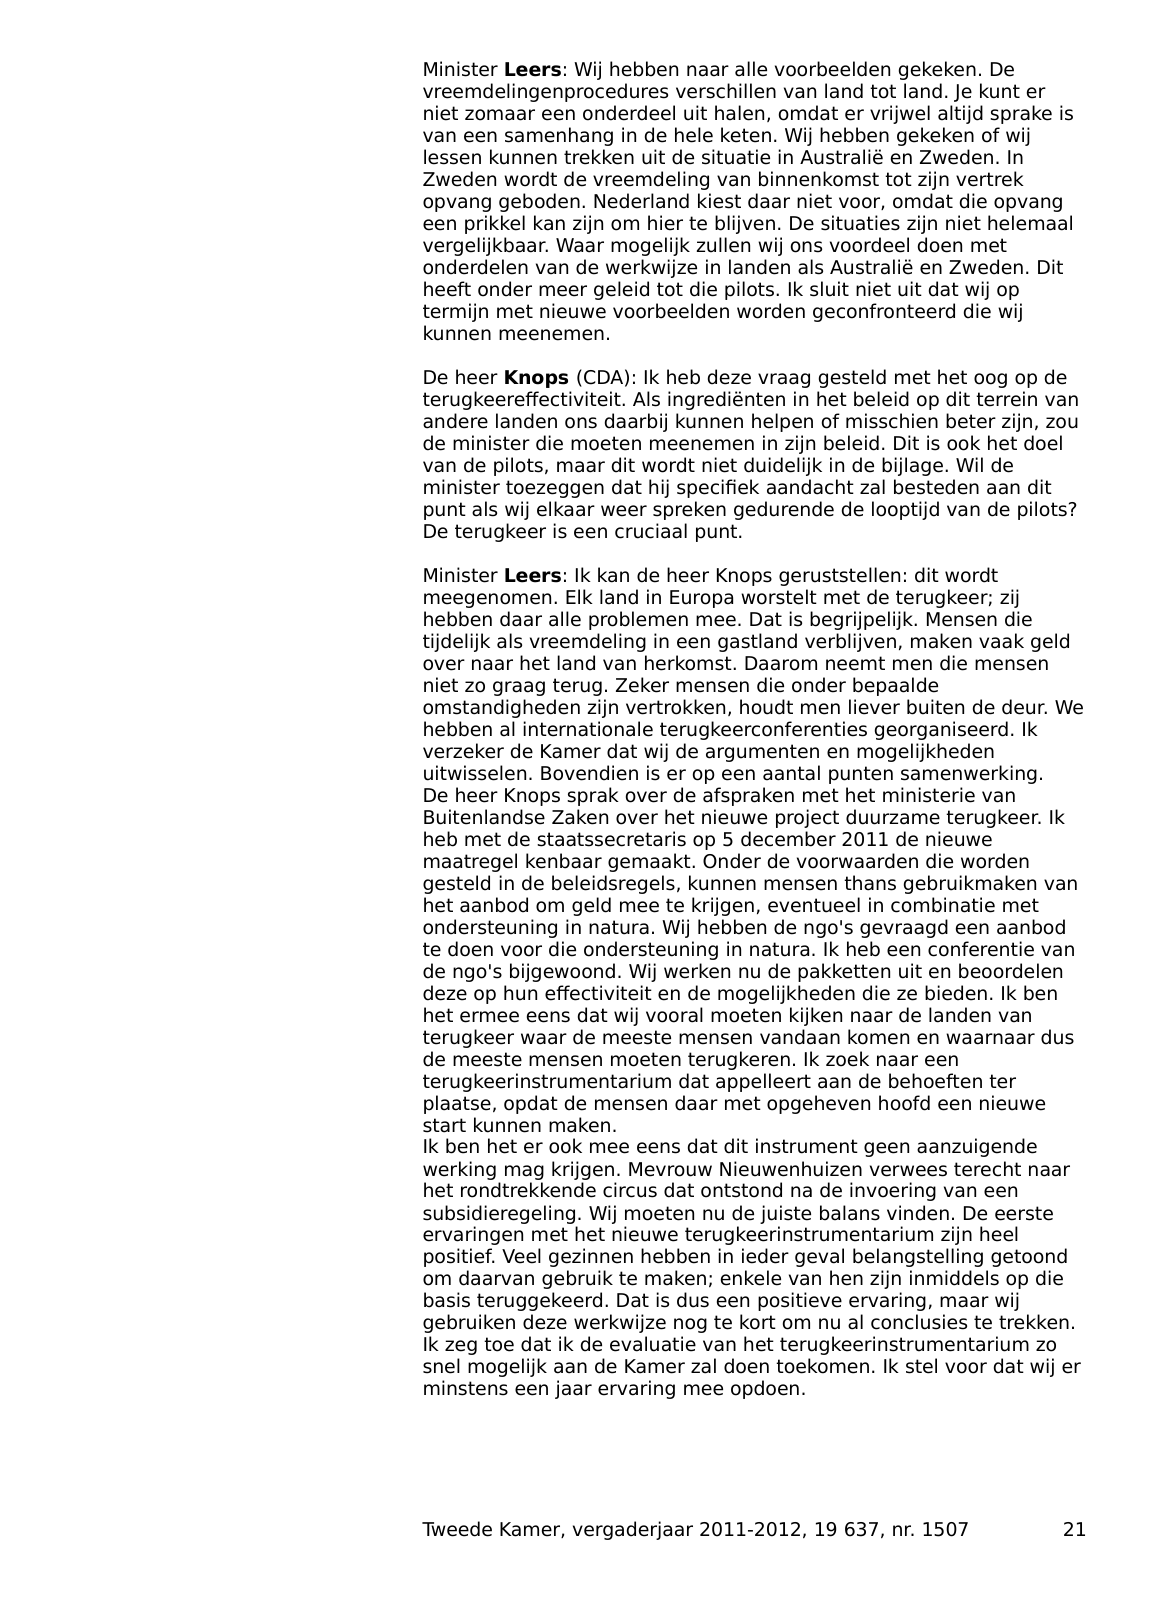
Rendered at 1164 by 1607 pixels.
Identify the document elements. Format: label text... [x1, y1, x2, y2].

text Ik ben het er ook mee eens dat dit instrument geen aanzuigende werking mag krijgen. Mevrouw Nieuwenhuizen verwees terecht naar het rondtrekkende circus dat ontstond na de invoering van een subsidieregeling. Wij moeten nu de juiste balans vinden. De eerste ervaringen met het nieuwe terugkeerinstrumentarium zijn heel positief. Veel gezinnen hebben in ieder geval belangstelling getoond om daarvan gebruik te maken; enkele van hen zijn inmiddels op die basis teruggekeerd. Dat is dus een positieve ervaring, maar wij gebruiken deze werkwijze nog te kort om nu al conclusies te trekken. Ik zeg toe dat ik de evaluatie van het terugkeerinstrumentarium zo snel mogelijk aan de Kamer zal doen toekomen. Ik stel voor dat wij er minstens een jaar ervaring mee opdoen. [422, 1136, 1087, 1400]
text De heer Knops sprak over de afspraken met het ministerie van Buitenlandse Zaken over het nieuwe project duurzame terugkeer. Ik heb met de staatssecretaris op 5 december 2011 de nieuwe maatregel kenbaar gemaakt. Onder de voorwaarden die worden gesteld in de beleidsregels, kunnen mensen thans gebruikmaken van het aanbod om geld mee te krijgen, eventueel in combinatie met ondersteuning in natura. Wij hebben de ngo's gevraagd een aanbod te doen voor die ondersteuning in natura. Ik heb een conferentie van de ngo's bijgewoond. Wij werken nu de pakketten uit en beoordelen deze op hun effectiviteit en de mogelijkheden die ze bieden. Ik ben het ermee eens dat wij vooral moeten kijken naar de landen van terugkeer waar de meeste mensen vandaan komen en waarnaar dus de meeste mensen moeten terugkeren. Ik zoek naar een terugkeerinstrumentarium dat appelleert aan de behoeften ter plaatse, opdat de mensen daar met opgeheven hoofd een nieuwe start kunnen maken. [422, 785, 1087, 1136]
text Minister Leers: Wij hebben naar alle voorbeelden gekeken. De vreemdelingenprocedures verschillen van land tot land. Je kunt er niet zomaar een onderdeel uit halen, omdat er vrijwel altijd sprake is van een samenhang in de hele keten. Wij hebben gekeken of wij lessen kunnen trekken uit de situatie in Australië en Zweden. In Zweden wordt de vreemdeling van binnenkomst tot zijn vertrek opvang geboden. Nederland kiest daar niet voor, omdat die opvang een prikkel kan zijn om hier te blijven. De situaties zijn niet helemaal vergelijkbaar. Waar mogelijk zullen wij ons voordeel doen met onderdelen van de werkwijze in landen als Australië en Zweden. Dit heeft onder meer geleid tot die pilots. Ik sluit niet uit dat wij op termijn met nieuwe voorbeelden worden geconfronteerd die wij kunnen meenemen. [422, 59, 1087, 345]
text De heer Knops (CDA): Ik heb deze vraag gesteld met het oog op de terugkeereffectiviteit. Als ingrediënten in het beleid op dit terrein van andere landen ons daarbij kunnen helpen of misschien beter zijn, zou de minister die moeten meenemen in zijn beleid. Dit is ook het doel van de pilots, maar dit wordt niet duidelijk in de bijlage. Wil de minister toezeggen dat hij specifiek aandacht zal besteden aan dit punt als wij elkaar weer spreken gedurende de looptijd van de pilots? De terugkeer is een cruciaal punt. [422, 367, 1087, 543]
text Minister Leers: Ik kan de heer Knops geruststellen: dit wordt meegenomen. Elk land in Europa worstelt met de terugkeer; zij hebben daar alle problemen mee. Dat is begrijpelijk. Mensen die tijdelijk als vreemdeling in een gastland verblijven, maken vaak geld over naar het land van herkomst. Daarom neemt men die mensen niet zo graag terug. Zeker mensen die onder bepaalde omstandigheden zijn vertrokken, houdt men liever buiten de deur. We hebben al internationale terugkeerconferenties georganiseerd. Ik verzeker de Kamer dat wij de argumenten en mogelijkheden uitwisselen. Bovendien is er op een aantal punten samenwerking. [422, 565, 1087, 785]
